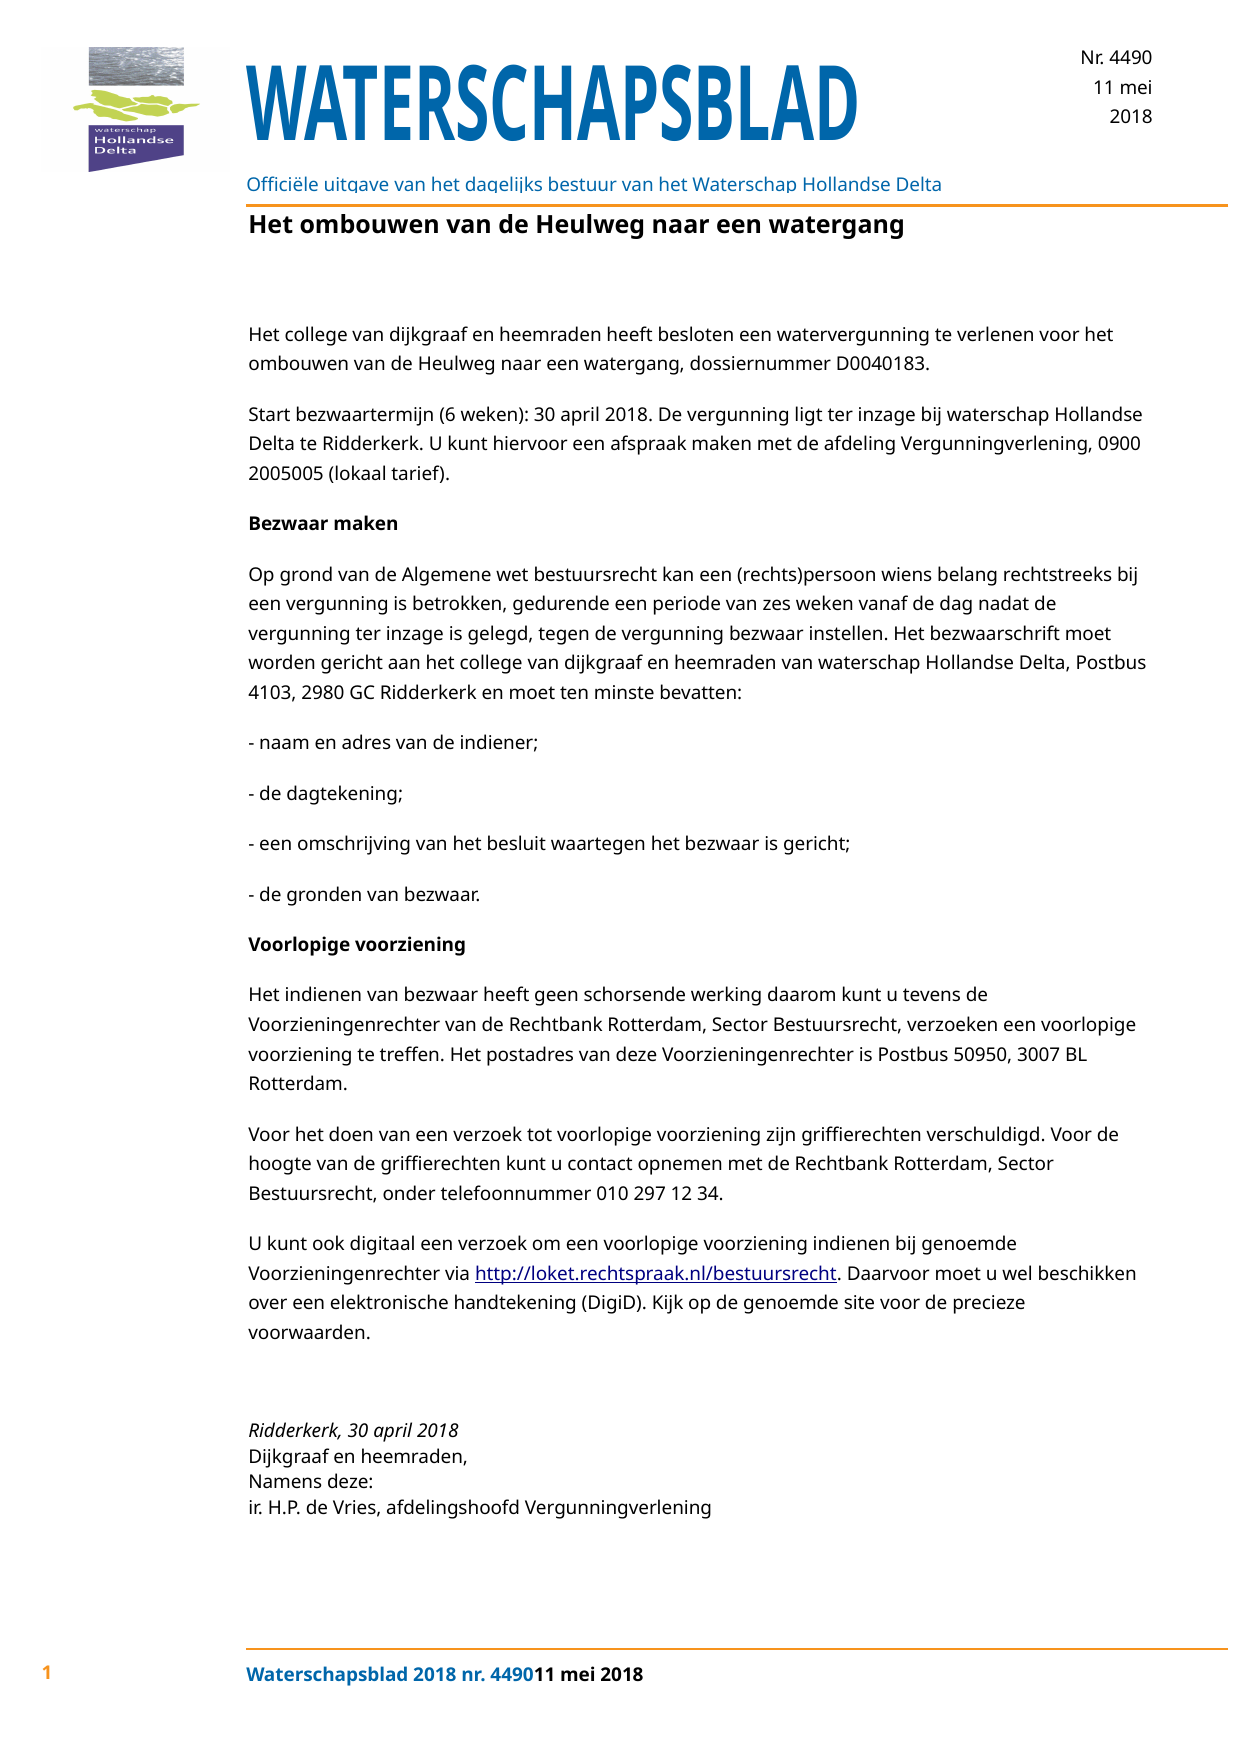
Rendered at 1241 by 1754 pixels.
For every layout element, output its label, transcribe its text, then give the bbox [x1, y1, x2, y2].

picture [41, 47, 231, 172]
text U kunt ook digitaal een verzoek om een voorlopige voorziening indienen bij genoemde Voorzieningenrechter via http://loket.rechtspraak.nl/bestuursrecht. Daarvoor moet u wel beschikken over een elektronische handtekening (DigiD). Kijk op de genoemde site voor de precieze voorwaarden. [248, 1230, 1152, 1345]
text Ridderkerk, 30 april 2018 [248, 1417, 1152, 1443]
text - naam en adres van de indiener; [248, 729, 1152, 755]
text Dijkgraaf en heemraden, [248, 1443, 1152, 1469]
text Op grond van de Algemene wet bestuursrecht kan een (rechts)persoon wiens belang rechtstreeks bij een vergunning is betrokken, gedurende een periode van zes weken vanaf de dag nadat de vergunning ter inzage is gelegd, tegen de vergunning bezwaar instellen. Het bezwaarschrift moet worden gericht aan het college van dijkgraaf en heemraden van waterschap Hollandse Delta, Postbus 4103, 2980 GC Ridderkerk en moet ten minste bevatten: [248, 561, 1152, 705]
text Start bezwaartermijn (6 weken): 30 april 2018. De vergunning ligt ter inzage bij waterschap Hollandse Delta te Ridderkerk. U kunt hiervoor een afspraak maken met de afdeling Vergunningverlening, 0900 2005005 (lokaal tarief). [248, 401, 1152, 486]
text ir. H.P. de Vries, afdelingshoofd Vergunningverlening [248, 1494, 1152, 1520]
text Het college van dijkgraaf en heemraden heeft besloten een watervergunning te verlenen voor het ombouwen van de Heulweg naar een watergang, dossiernummer D0040183. [248, 321, 1152, 376]
text - een omschrijving van het besluit waartegen het bezwaar is gericht; [248, 830, 1152, 856]
text Bezwaar maken [248, 510, 1152, 536]
text - de dagtekening; [248, 780, 1152, 806]
text - de gronden van bezwaar. [248, 881, 1152, 906]
text Voorlopige voorziening [248, 931, 1152, 957]
text Het indienen van bezwaar heeft geen schorsende werking daarom kunt u tevens de Voorzieningenrechter van de Rechtbank Rotterdam, Sector Bestuursrecht, verzoeken een voorlopige voorziening te treffen. Het postadres van deze Voorzieningenrechter is Postbus 50950, 3007 BL Rotterdam. [248, 982, 1152, 1096]
text Het ombouwen van de Heulweg naar een watergang [248, 207, 1152, 241]
text Namens deze: [248, 1469, 1152, 1494]
text Voor het doen van een verzoek tot voorlopige voorziening zijn griffierechten verschuldigd. Voor de hoogte van de griffierechten kunt u contact opnemen met de Rechtbank Rotterdam, Sector Bestuursrecht, onder telefoonnummer 010 297 12 34. [248, 1121, 1152, 1206]
